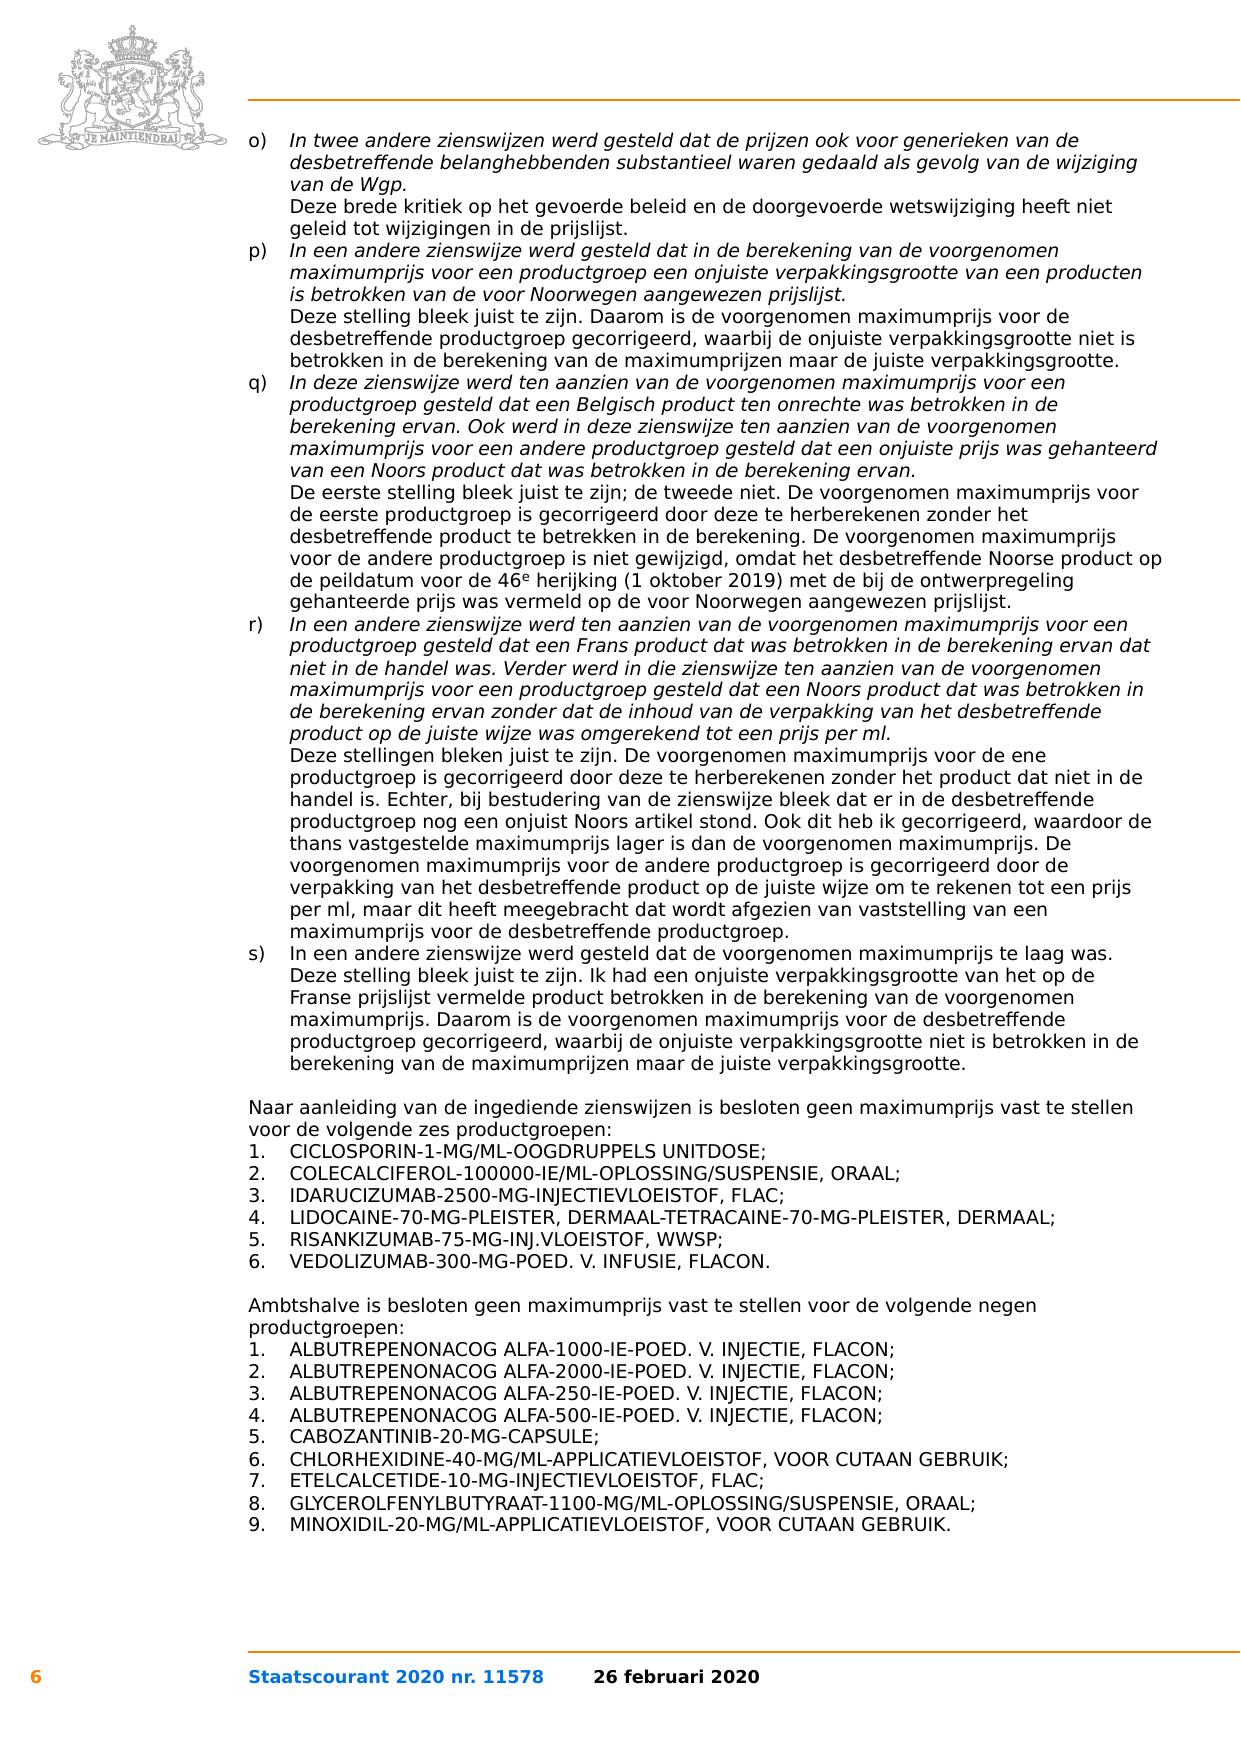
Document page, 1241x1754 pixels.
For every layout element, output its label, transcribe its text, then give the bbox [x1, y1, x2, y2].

text 2. ALBUTREPENONACOG ALFA-2000-IE-POED. V. INJECTIE, FLACON; [248, 1361, 1163, 1382]
text Deze stellingen bleken juist te zijn. De voorgenomen maximumprijs voor de ene productgroep is gecorrigeerd door deze te herberekenen zonder het product dat niet in de handel is. Echter, bij bestudering van de zienswijze bleek dat er in de desbetreffende productgroep nog een onjuist Noors artikel stond. Ook dit heb ik gecorrigeerd, waardoor de thans vastgestelde maximumprijs lager is dan de voorgenomen maximumprijs. De voorgenomen maximumprijs voor de andere productgroep is gecorrigeerd door de verpakking van het desbetreffende product op de juiste wijze om te rekenen tot een prijs per ml, maar dit heeft meegebracht dat wordt afgezien van vaststelling van een maximumprijs voor de desbetreffende productgroep. [289, 745, 1163, 943]
text 2. COLECALCIFEROL-100000-IE/ML-OPLOSSING/SUSPENSIE, ORAAL; [248, 1163, 1163, 1185]
text 3. IDARUCIZUMAB-2500-MG-INJECTIEVLOEISTOF, FLAC; [248, 1185, 1163, 1207]
text 1. CICLOSPORIN-1-MG/ML-OOGDRUPPELS UNITDOSE; [248, 1141, 1163, 1163]
text q) In deze zienswijze werd ten aanzien van de voorgenomen maximumprijs voor een productgroep gesteld dat een Belgisch product ten onrechte was betrokken in de berekening ervan. Ook werd in deze zienswijze ten aanzien van de voorgenomen maximumprijs voor een andere productgroep gesteld dat een onjuiste prijs was gehanteerd van een Noors product dat was betrokken in de berekening ervan. [248, 372, 1163, 482]
text Deze brede kritiek op het gevoerde beleid en de doorgevoerde wetswijziging heeft niet geleid tot wijzigingen in de prijslijst. [289, 196, 1163, 240]
text Ambtshalve is besloten geen maximumprijs vast te stellen voor de volgende negen productgroepen: [248, 1294, 1163, 1338]
text r) In een andere zienswijze werd ten aanzien van de voorgenomen maximumprijs voor een productgroep gesteld dat een Frans product dat was betrokken in de berekening ervan dat niet in de handel was. Verder werd in die zienswijze ten aanzien van de voorgenomen maximumprijs voor een productgroep gesteld dat een Noors product dat was betrokken in de berekening ervan zonder dat de inhoud van de verpakking van het desbetreffende product op de juiste wijze was omgerekend tot een prijs per ml. [248, 613, 1163, 745]
text 5. RISANKIZUMAB-75-MG-INJ.VLOEISTOF, WWSP; [248, 1229, 1163, 1251]
text o) In twee andere zienswijzen werd gesteld dat de prijzen ook voor generieken van de desbetreffende belanghebbenden substantieel waren gedaald als gevolg van de wijziging van de Wgp. [248, 130, 1163, 196]
text 6. CHLORHEXIDINE-40-MG/ML-APPLICATIEVLOEISTOF, VOOR CUTAAN GEBRUIK; [248, 1448, 1163, 1470]
text Deze stelling bleek juist te zijn. Daarom is de voorgenomen maximumprijs voor de desbetreffende productgroep gecorrigeerd, waarbij de onjuiste verpakkingsgrootte niet is betrokken in de berekening van de maximumprijzen maar de juiste verpakkingsgrootte. [289, 306, 1163, 372]
text 5. CABOZANTINIB-20-MG-CAPSULE; [248, 1426, 1163, 1448]
text 4. ALBUTREPENONACOG ALFA-500-IE-POED. V. INJECTIE, FLACON; [248, 1404, 1163, 1426]
text 6. VEDOLIZUMAB-300-MG-POED. V. INFUSIE, FLACON. [248, 1251, 1163, 1273]
text 9. MINOXIDIL-20-MG/ML-APPLICATIEVLOEISTOF, VOOR CUTAAN GEBRUIK. [248, 1514, 1163, 1536]
text s) In een andere zienswijze werd gesteld dat de voorgenomen maximumprijs te laag was. [248, 943, 1163, 965]
text 7. ETELCALCETIDE-10-MG-INJECTIEVLOEISTOF, FLAC; [248, 1470, 1163, 1492]
text Naar aanleiding van de ingediende zienswijzen is besloten geen maximumprijs vast te stellen voor de volgende zes productgroepen: [248, 1097, 1163, 1141]
text 1. ALBUTREPENONACOG ALFA-1000-IE-POED. V. INJECTIE, FLACON; [248, 1338, 1163, 1361]
picture [38, 25, 227, 150]
text De eerste stelling bleek juist te zijn; de tweede niet. De voorgenomen maximumprijs voor de eerste productgroep is gecorrigeerd door deze te herberekenen zonder het desbetreffende product te betrekken in de berekening. De voorgenomen maximumprijs voor de andere productgroep is niet gewijzigd, omdat het desbetreffende Noorse product op de peildatum voor de 46e herijking (1 oktober 2019) met de bij de ontwerpregeling gehanteerde prijs was vermeld op de voor Noorwegen aangewezen prijslijst. [289, 482, 1163, 613]
text 4. LIDOCAINE-70-MG-PLEISTER, DERMAAL-TETRACAINE-70-MG-PLEISTER, DERMAAL; [248, 1207, 1163, 1229]
text 8. GLYCEROLFENYLBUTYRAAT-1100-MG/ML-OPLOSSING/SUSPENSIE, ORAAL; [248, 1492, 1163, 1514]
text Deze stelling bleek juist te zijn. Ik had een onjuiste verpakkingsgrootte van het op de Franse prijslijst vermelde product betrokken in de berekening van de voorgenomen maximumprijs. Daarom is de voorgenomen maximumprijs voor de desbetreffende productgroep gecorrigeerd, waarbij de onjuiste verpakkingsgrootte niet is betrokken in de berekening van de maximumprijzen maar de juiste verpakkingsgrootte. [289, 965, 1163, 1075]
text p) In een andere zienswijze werd gesteld dat in de berekening van de voorgenomen maximumprijs voor een productgroep een onjuiste verpakkingsgrootte van een producten is betrokken van de voor Noorwegen aangewezen prijslijst. [248, 240, 1163, 306]
text 3. ALBUTREPENONACOG ALFA-250-IE-POED. V. INJECTIE, FLACON; [248, 1382, 1163, 1404]
